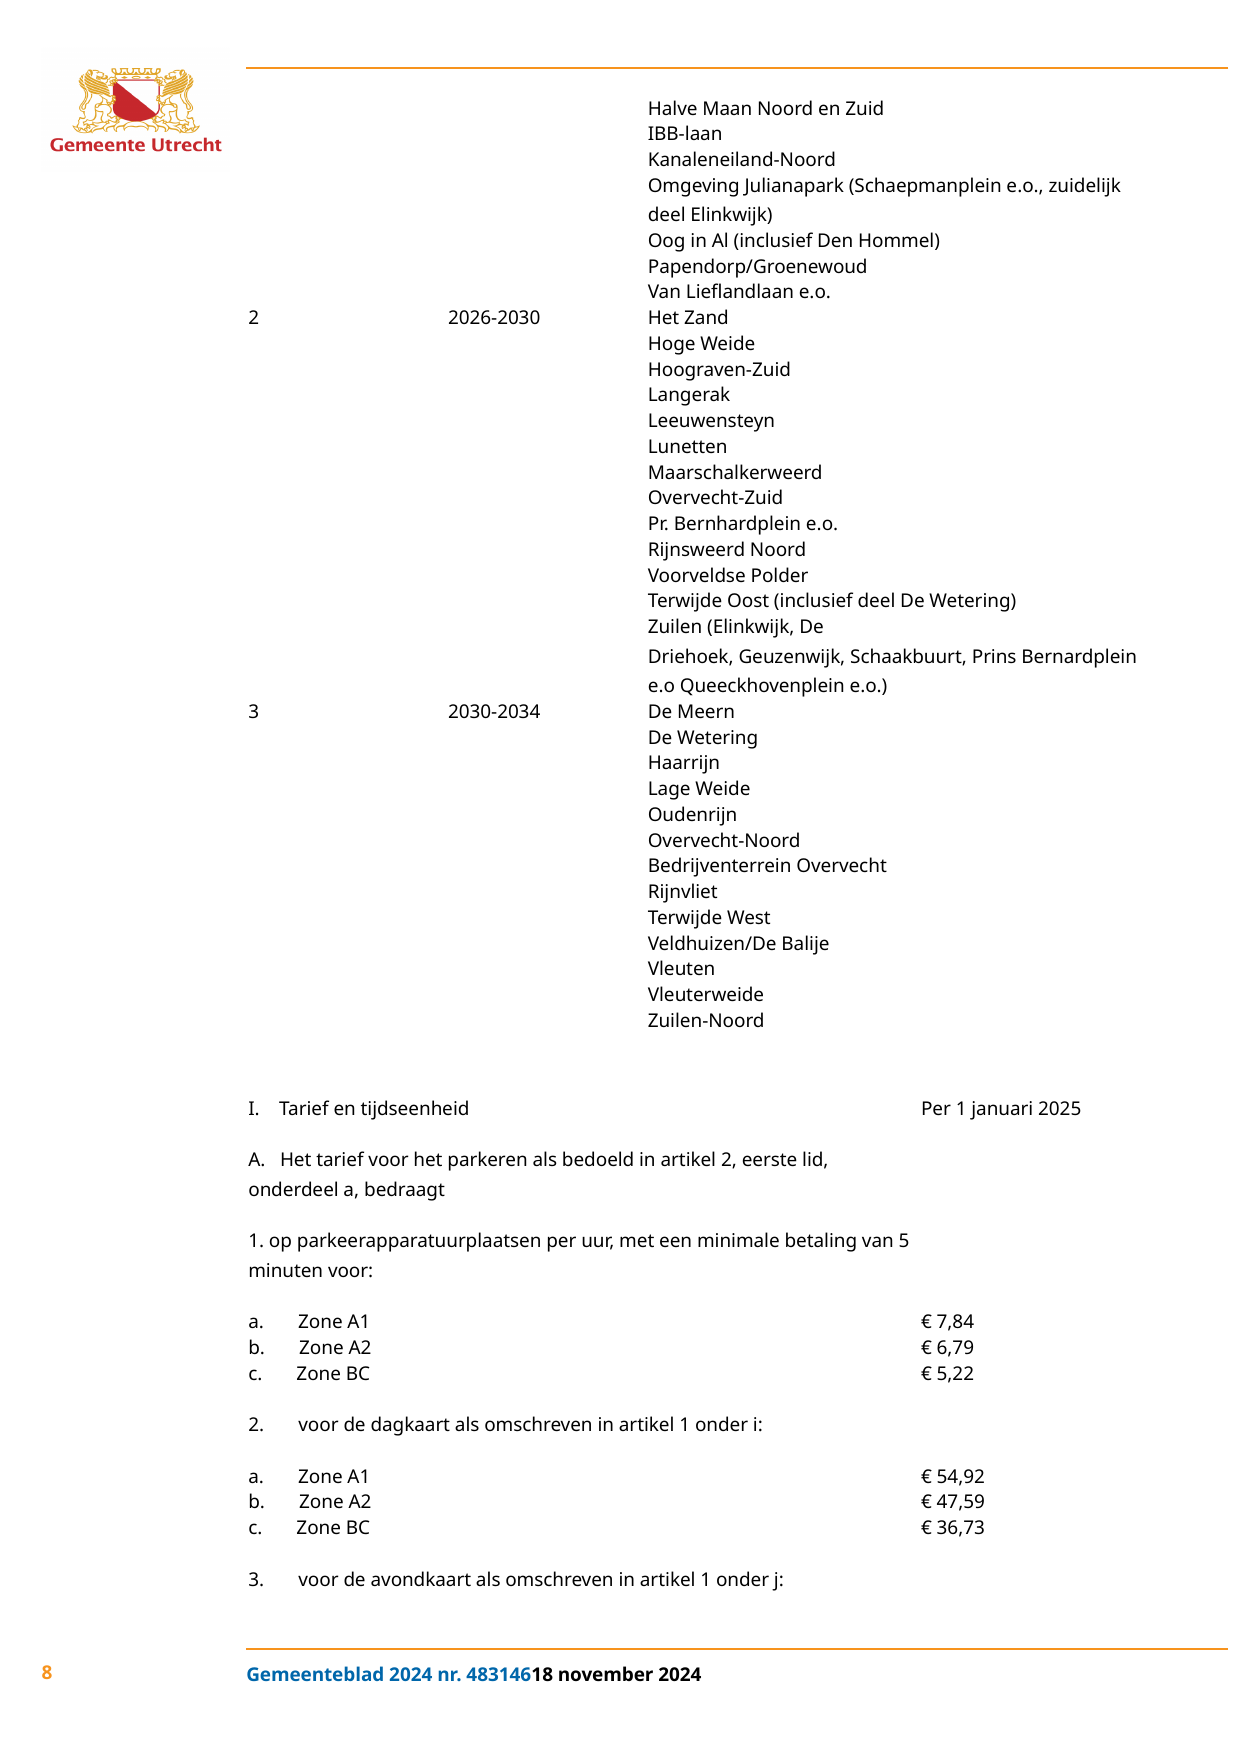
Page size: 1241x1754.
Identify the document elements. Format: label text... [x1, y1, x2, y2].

table_cell 3 [248, 698, 448, 724]
table_cell [248, 330, 448, 356]
table_cell [248, 510, 448, 536]
table_cell [448, 356, 648, 382]
table_cell [448, 536, 648, 562]
table_cell [448, 613, 648, 698]
table_cell c. Zone BC [248, 1360, 921, 1386]
table_cell [448, 827, 648, 852]
table_cell Hoograven-Zuid [648, 356, 1152, 382]
table_cell a. Zone A1 [248, 1463, 921, 1489]
table_cell Bedrijventerrein Overvecht [648, 853, 1152, 878]
table_cell [248, 775, 448, 801]
table_header I. Tarief en tijdseenheid [248, 1095, 921, 1121]
table_cell Vleuten [648, 955, 1152, 981]
table_cell [248, 878, 448, 904]
table_cell Zuilen (Elinkwijk, De Driehoek, Geuzenwijk, Schaakbuurt, Prins Bernardplein e.o Queeckhovenplein e.o.) [648, 613, 1152, 698]
table_cell [248, 1202, 921, 1228]
table_cell 1. op parkeerapparatuurplaatsen per uur, met een minimale betaling van 5 minuten voor: [248, 1228, 921, 1283]
table_cell € 7,84 [921, 1309, 1152, 1334]
table_cell [448, 775, 648, 801]
table_cell [248, 955, 448, 981]
table_cell [448, 878, 648, 904]
table_cell Terwijde Oost (inclusief deel De Wetering) [648, 588, 1152, 613]
table_cell [448, 801, 648, 827]
table_cell [921, 1283, 1152, 1309]
table_cell [921, 1386, 1152, 1412]
table_cell [248, 981, 448, 1007]
table_cell Zuilen-Noord [648, 1007, 1152, 1033]
table_cell b. Zone A2 [248, 1489, 921, 1514]
table_cell [248, 459, 448, 484]
table_cell [248, 1007, 448, 1033]
table_cell [248, 613, 448, 698]
table_cell Omgeving Julianapark (Schaepmanplein e.o., zuidelijk deel Elinkwijk) [648, 172, 1152, 227]
table_cell [248, 172, 448, 227]
table_cell [248, 95, 448, 121]
table_cell Kanaleneiland-Noord [648, 146, 1152, 172]
table_cell [448, 724, 648, 749]
table_cell [448, 172, 648, 227]
table_cell [248, 1437, 921, 1463]
table_cell [448, 853, 648, 878]
table_cell [921, 1437, 1152, 1463]
table_cell [448, 1007, 648, 1033]
table_cell Lunetten [648, 433, 1152, 459]
table_cell Papendorp/Groenewoud [648, 253, 1152, 279]
table_cell Maarschalkerweerd [648, 459, 1152, 484]
table_cell Haarrijn [648, 750, 1152, 775]
table_cell [248, 750, 448, 775]
table_cell [921, 1121, 1152, 1147]
table_cell [921, 1202, 1152, 1228]
table_cell [448, 955, 648, 981]
table_cell [248, 485, 448, 510]
table_cell [248, 408, 448, 433]
table_cell [248, 724, 448, 749]
table_cell Rijnsweerd Noord [648, 536, 1152, 562]
table_cell [248, 904, 448, 930]
table_cell Langerak [648, 382, 1152, 407]
table_cell [248, 356, 448, 382]
table_cell € 6,79 [921, 1334, 1152, 1360]
table_cell € 47,59 [921, 1489, 1152, 1514]
table_cell [448, 433, 648, 459]
table_cell [248, 853, 448, 878]
table_cell [448, 459, 648, 484]
table_cell [248, 146, 448, 172]
table_cell [448, 279, 648, 304]
table_cell Het Zand [648, 305, 1152, 330]
table_cell [248, 382, 448, 407]
picture [41, 47, 231, 172]
table_cell [448, 382, 648, 407]
table_cell [248, 253, 448, 279]
table_cell Oog in Al (inclusief Den Hommel) [648, 227, 1152, 253]
table_cell b. Zone A2 [248, 1334, 921, 1360]
table_cell [248, 562, 448, 587]
table_cell [448, 510, 648, 536]
table_cell [448, 904, 648, 930]
table_cell Voorveldse Polder [648, 562, 1152, 587]
table_cell c. Zone BC [248, 1515, 921, 1540]
table_cell [248, 1540, 921, 1566]
table_cell [248, 536, 448, 562]
table_cell 2. voor de dagkaart als omschreven in artikel 1 onder i: [248, 1412, 921, 1437]
table_cell [248, 433, 448, 459]
table_cell Rijnvliet [648, 878, 1152, 904]
table_cell [921, 1566, 1152, 1592]
table_cell [248, 930, 448, 955]
table_cell [448, 330, 648, 356]
table_cell De Wetering [648, 724, 1152, 749]
table_cell [921, 1228, 1152, 1283]
table_cell € 54,92 [921, 1463, 1152, 1489]
table_cell € 36,73 [921, 1515, 1152, 1540]
table_cell [448, 253, 648, 279]
table_cell Lage Weide [648, 775, 1152, 801]
table_cell Vleuterweide [648, 981, 1152, 1007]
table_cell A. Het tarief voor het parkeren als bedoeld in artikel 2, eerste lid, onderdeel a, bedraagt [248, 1147, 921, 1202]
table_cell [448, 562, 648, 587]
table_cell [448, 121, 648, 146]
table_cell [248, 827, 448, 852]
table_cell [921, 1540, 1152, 1566]
table_cell 2 [248, 305, 448, 330]
table_cell IBB-laan [648, 121, 1152, 146]
table_cell [248, 279, 448, 304]
table_cell a. Zone A1 [248, 1309, 921, 1334]
table_cell Oudenrijn [648, 801, 1152, 827]
table_cell [248, 227, 448, 253]
table_cell [448, 930, 648, 955]
table_cell [248, 801, 448, 827]
table_header Per 1 januari 2025 [921, 1095, 1152, 1121]
table_cell [448, 227, 648, 253]
table_cell [921, 1412, 1152, 1437]
table_cell [448, 485, 648, 510]
table_cell [248, 1283, 921, 1309]
table_cell [248, 588, 448, 613]
table_cell [448, 750, 648, 775]
table_cell 2030-2034 [448, 698, 648, 724]
table_cell Hoge Weide [648, 330, 1152, 356]
table_cell [448, 408, 648, 433]
table_cell € 5,22 [921, 1360, 1152, 1386]
table_cell [448, 588, 648, 613]
table_cell [921, 1147, 1152, 1202]
table_cell [448, 146, 648, 172]
table_cell [448, 981, 648, 1007]
table_cell Overvecht-Noord [648, 827, 1152, 852]
table_cell [448, 95, 648, 121]
table_cell Terwijde West [648, 904, 1152, 930]
table_cell De Meern [648, 698, 1152, 724]
table_cell Halve Maan Noord en Zuid [648, 95, 1152, 121]
table_cell [248, 1121, 921, 1147]
table_cell Van Lieflandlaan e.o. [648, 279, 1152, 304]
table_cell 3. voor de avondkaart als omschreven in artikel 1 onder j: [248, 1566, 921, 1592]
table_cell 2026-2030 [448, 305, 648, 330]
table_cell Leeuwensteyn [648, 408, 1152, 433]
table_cell Overvecht-Zuid [648, 485, 1152, 510]
table_cell [248, 121, 448, 146]
table_cell Veldhuizen/De Balije [648, 930, 1152, 955]
table_cell [248, 1386, 921, 1412]
table_cell Pr. Bernhardplein e.o. [648, 510, 1152, 536]
